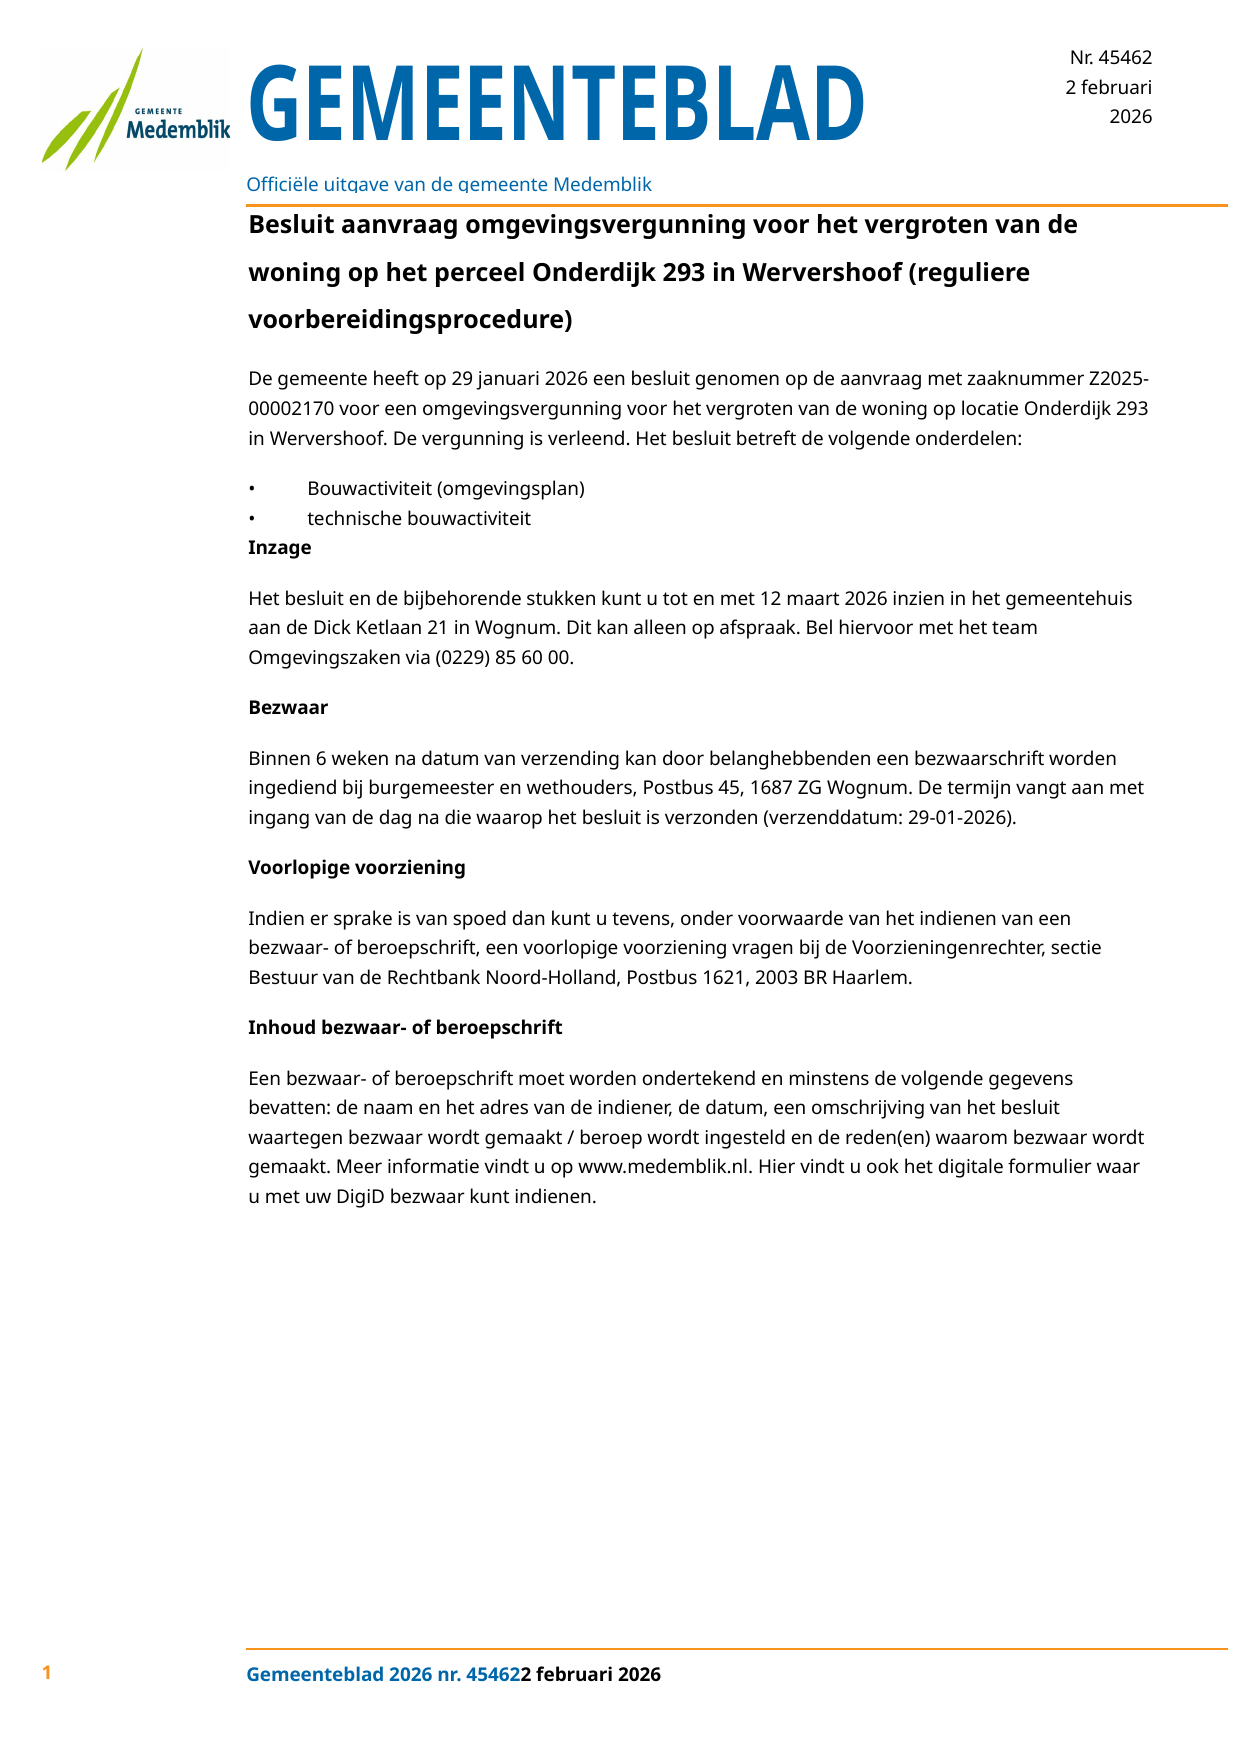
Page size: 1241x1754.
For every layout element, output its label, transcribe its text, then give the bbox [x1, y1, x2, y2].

text Een bezwaar- of beroepschrift moet worden ondertekend en minstens de volgende gegevens bevatten: de naam en het adres van de indiener, de datum, een omschrijving van het besluit waartegen bezwaar wordt gemaakt / beroep wordt ingesteld en de reden(en) waarom bezwaar wordt gemaakt. Meer informatie vindt u op www.medemblik.nl. Hier vindt u ook het digitale formulier waar u met uw DigiD bezwaar kunt indienen. [248, 1065, 1152, 1209]
text Indien er sprake is van spoed dan kunt u tevens, onder voorwaarde van het indienen van een bezwaar- of beroepschrift, een voorlopige voorziening vragen bij de Voorzieningenrechter, sectie Bestuur van de Rechtbank Noord-Holland, Postbus 1621, 2003 BR Haarlem. [248, 905, 1152, 989]
text Besluit aanvraag omgevingsvergunning voor het vergroten van de woning op het perceel Onderdijk 293 in Wervershoof (reguliere voorbereidingsprocedure) [248, 207, 1152, 336]
text Inzage [248, 534, 1152, 560]
picture [41, 47, 231, 172]
text Voorlopige voorziening [248, 854, 1152, 880]
text De gemeente heeft op 29 januari 2026 een besluit genomen op de aanvraag met zaaknummer Z2025-00002170 voor een omgevingsvergunning voor het vergroten van de woning op locatie Onderdijk 293 in Wervershoof. De vergunning is verleend. Het besluit betreft de volgende onderdelen: [248, 366, 1152, 450]
list Bouwactiviteit (omgevingsplan) [248, 475, 1152, 501]
text Het besluit en de bijbehorende stukken kunt u tot en met 12 maart 2026 inzien in het gemeentehuis aan de Dick Ketlaan 21 in Wognum. Dit kan alleen op afspraak. Bel hiervoor met het team Omgevingszaken via (0229) 85 60 00. [248, 585, 1152, 669]
text Inhoud bezwaar- of beroepschrift [248, 1014, 1152, 1040]
text Binnen 6 weken na datum van verzending kan door belanghebbenden een bezwaarschrift worden ingediend bij burgemeester en wethouders, Postbus 45, 1687 ZG Wognum. De termijn vangt aan met ingang van de dag na die waarop het besluit is verzonden (verzenddatum: 29-01-2026). [248, 745, 1152, 829]
text Bezwaar [248, 694, 1152, 720]
list technische bouwactiviteit [248, 505, 1152, 530]
